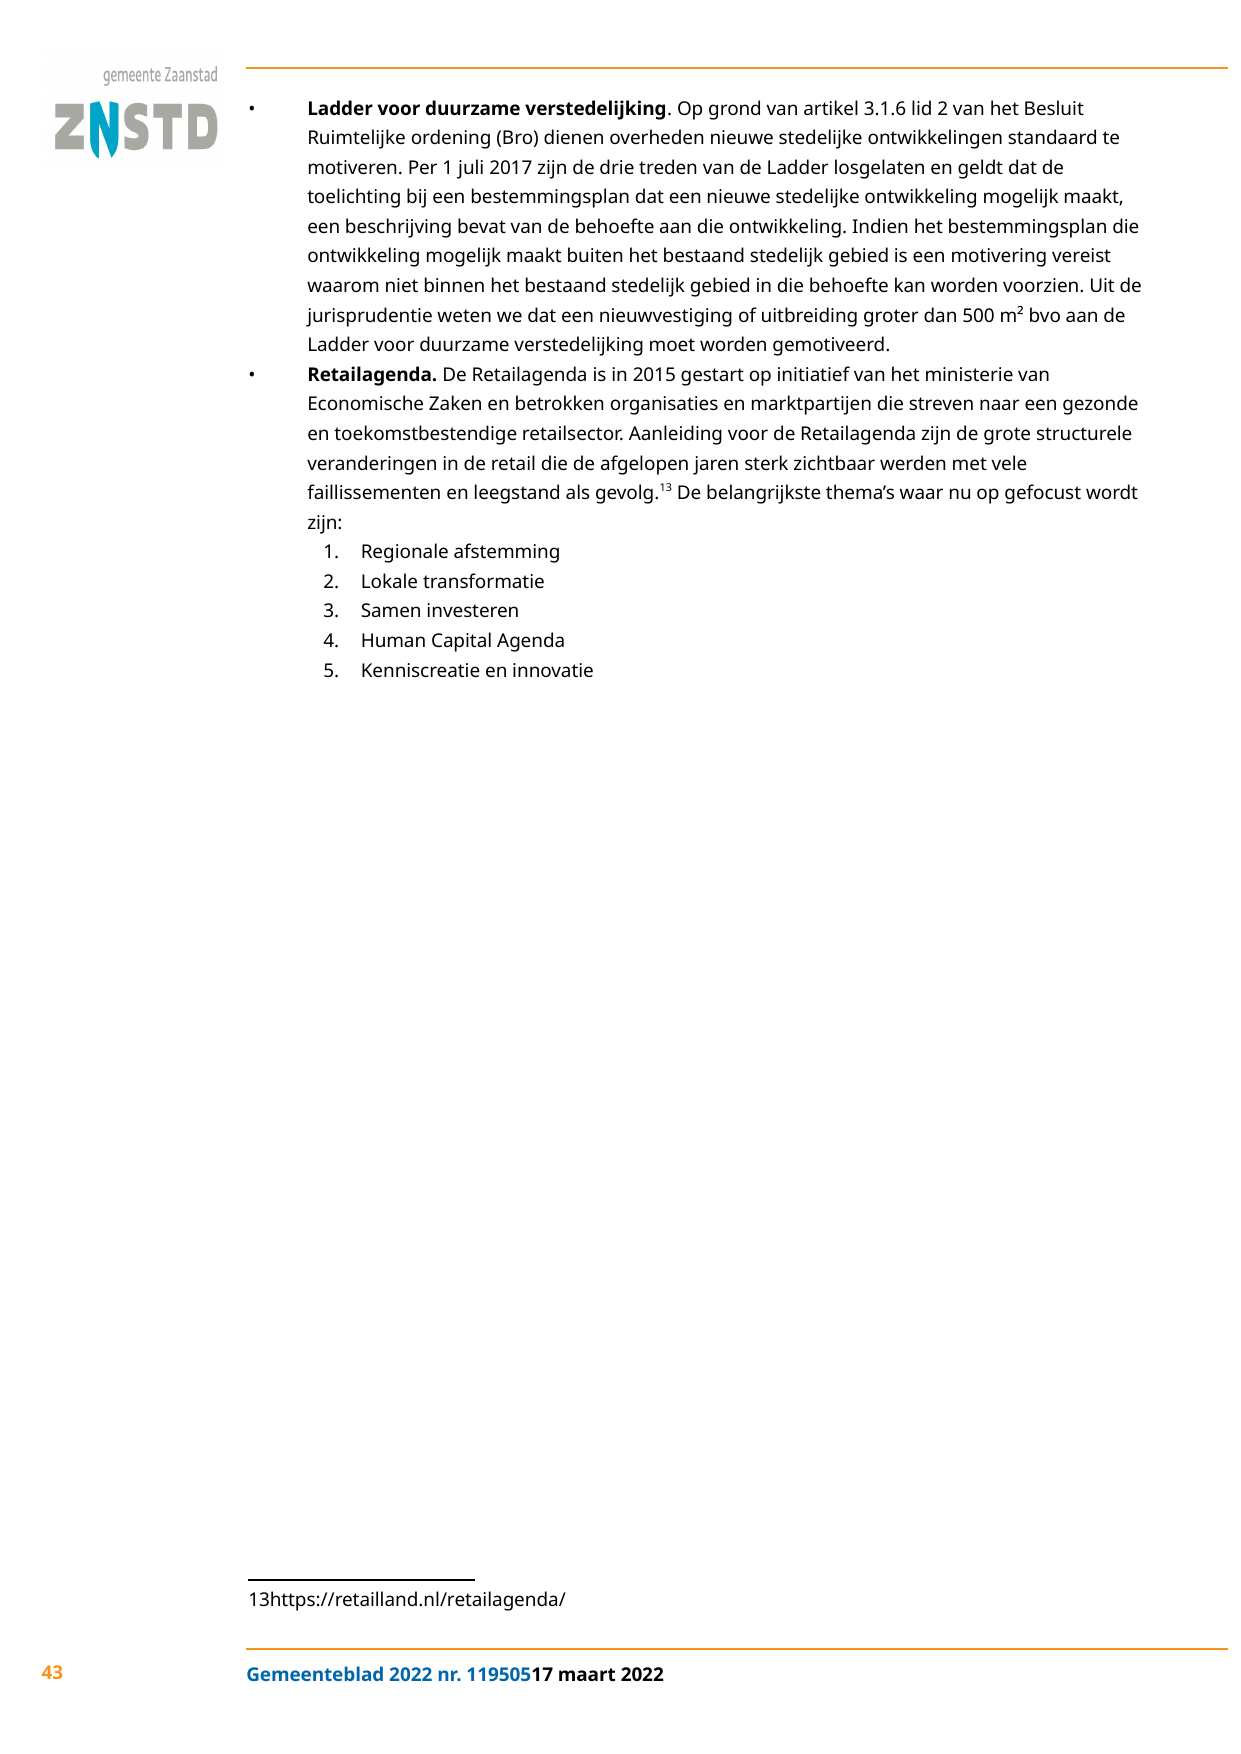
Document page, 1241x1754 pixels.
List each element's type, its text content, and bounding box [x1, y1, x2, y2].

list Regionale afstemming [323, 538, 1152, 564]
list Samen investeren [323, 598, 1152, 623]
list Kenniscreatie en innovatie [323, 657, 1152, 683]
list Retailagenda. De Retailagenda is in 2015 gestart op initiatief van het ministerie van Economische Zaken en betrokken organisaties en marktpartijen die streven naar een gezonde en toekomstbestendige retailsector. Aanleiding voor de Retailagenda zijn de grote structurele veranderingen in de retail die de afgelopen jaren sterk zichtbaar werden met vele faillissementen en leegstand als gevolg. De belangrijkste thema’s waar nu op gefocust wordt zijn: [248, 361, 1152, 535]
picture [41, 47, 231, 172]
list https://retailland.nl/retailagenda/ [248, 1586, 1152, 1612]
list Human Capital Agenda [323, 627, 1152, 653]
list Lokale transformatie [323, 568, 1152, 594]
list Ladder voor duurzame verstedelijking. Op grond van artikel 3.1.6 lid 2 van het Besluit Ruimtelijke ordening (Bro) dienen overheden nieuwe stedelijke ontwikkelingen standaard te motiveren. Per 1 juli 2017 zijn de drie treden van de Ladder losgelaten en geldt dat de toelichting bij een bestemmingsplan dat een nieuwe stedelijke ontwikkeling mogelijk maakt, een beschrijving bevat van de behoefte aan die ontwikkeling. Indien het bestemmingsplan die ontwikkeling mogelijk maakt buiten het bestaand stedelijk gebied is een motivering vereist waarom niet binnen het bestaand stedelijk gebied in die behoefte kan worden voorzien. Uit de jurisprudentie weten we dat een nieuwvestiging of uitbreiding groter dan 500 m² bvo aan de Ladder voor duurzame verstedelijking moet worden gemotiveerd. [248, 95, 1152, 357]
